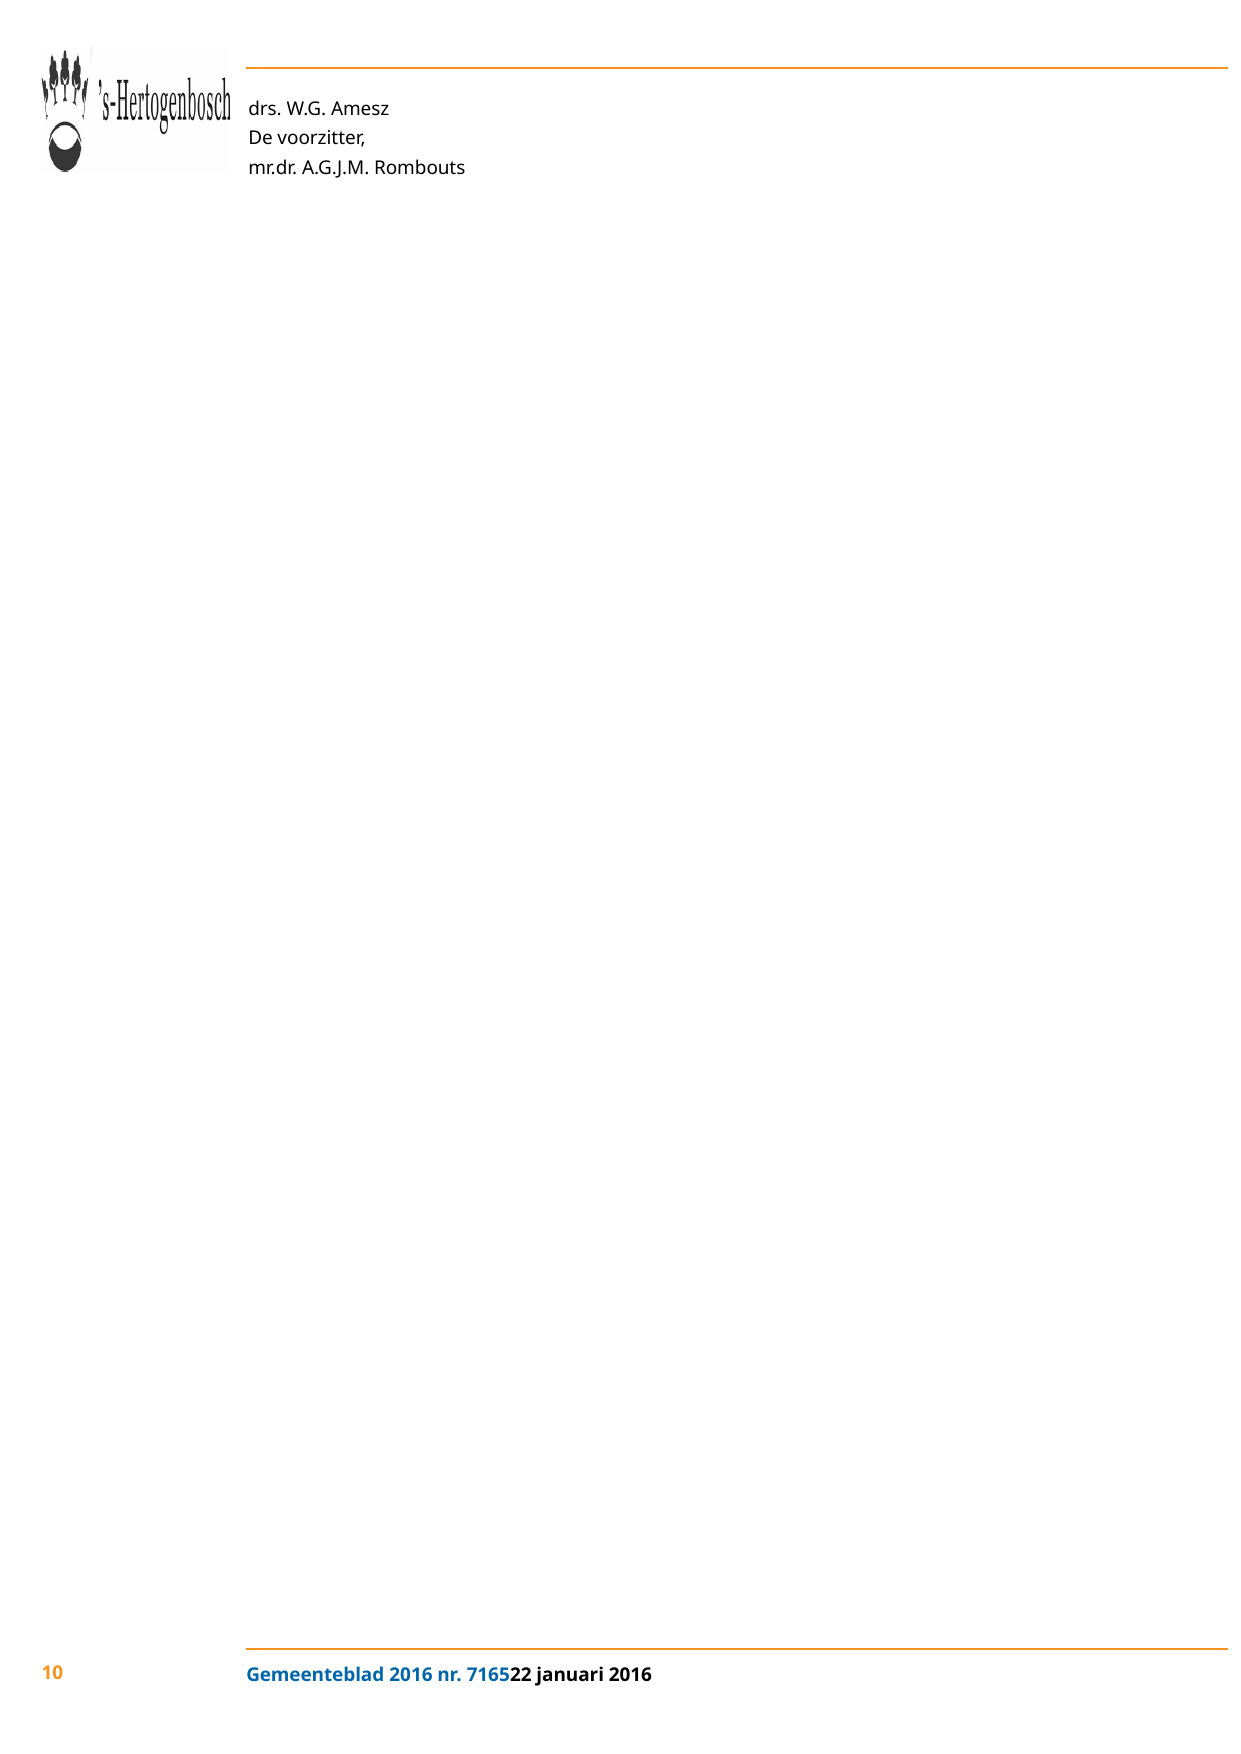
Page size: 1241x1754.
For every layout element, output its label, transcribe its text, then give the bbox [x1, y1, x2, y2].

text drs. W.G. Amesz [248, 95, 1152, 121]
text mr.dr. A.G.J.M. Rombouts [248, 154, 1152, 180]
picture [41, 47, 231, 172]
text De voorzitter, [248, 124, 1152, 150]
